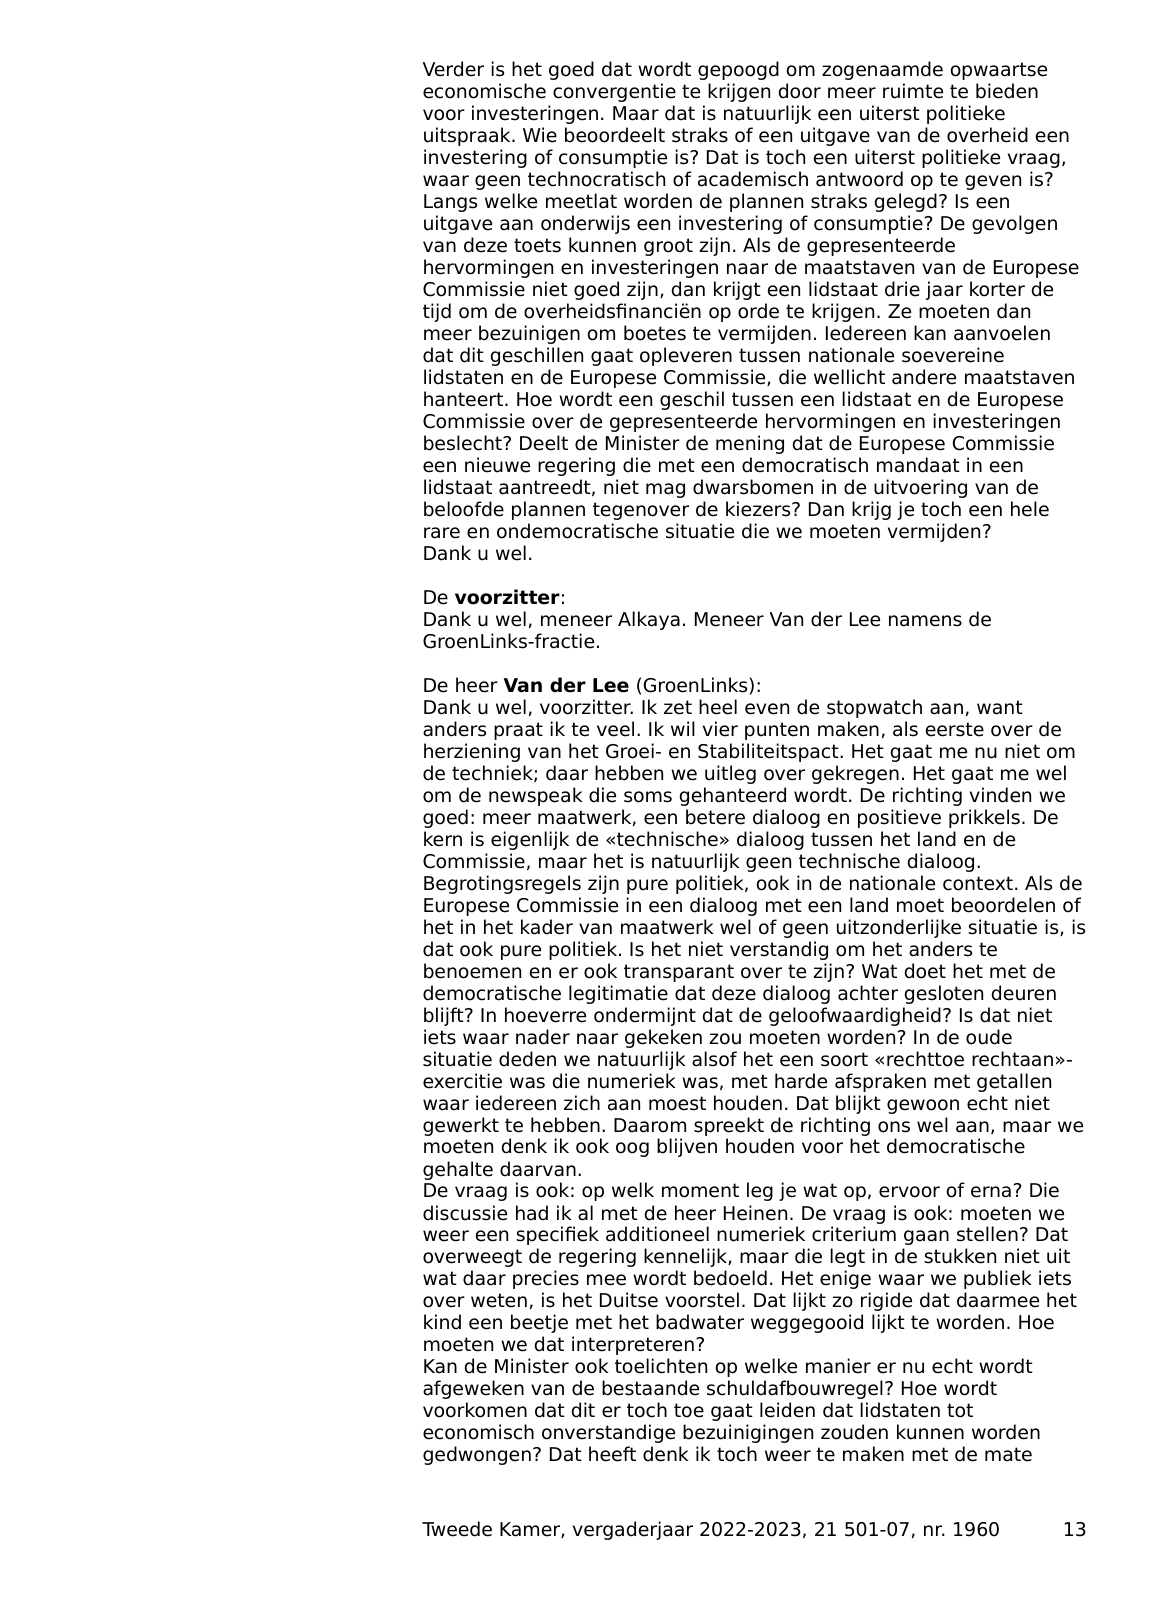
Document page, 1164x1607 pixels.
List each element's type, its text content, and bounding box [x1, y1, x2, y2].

text Dank u wel, meneer Alkaya. Meneer Van der Lee namens de GroenLinks-fractie. [422, 609, 1087, 653]
text Dank u wel. [422, 543, 1087, 564]
text Verder is het goed dat wordt gepoogd om zogenaamde opwaartse economische convergentie te krijgen door meer ruimte te bieden voor investeringen. Maar dat is natuurlijk een uiterst politieke uitspraak. Wie beoordeelt straks of een uitgave van de overheid een investering of consumptie is? Dat is toch een uiterst politieke vraag, waar geen technocratisch of academisch antwoord op te geven is? Langs welke meetlat worden de plannen straks gelegd? Is een uitgave aan onderwijs een investering of consumptie? De gevolgen van deze toets kunnen groot zijn. Als de gepresenteerde hervormingen en investeringen naar de maatstaven van de Europese Commissie niet goed zijn, dan krijgt een lidstaat drie jaar korter de tijd om de overheidsfinanciën op orde te krijgen. Ze moeten dan meer bezuinigen om boetes te vermijden. Iedereen kan aanvoelen dat dit geschillen gaat opleveren tussen nationale soevereine lidstaten en de Europese Commissie, die wellicht andere maatstaven hanteert. Hoe wordt een geschil tussen een lidstaat en de Europese Commissie over de gepresenteerde hervormingen en investeringen beslecht? Deelt de Minister de mening dat de Europese Commissie een nieuwe regering die met een democratisch mandaat in een lidstaat aantreedt, niet mag dwarsbomen in de uitvoering van de beloofde plannen tegenover de kiezers? Dan krijg je toch een hele rare en ondemocratische situatie die we moeten vermijden? [422, 59, 1087, 543]
text Kan de Minister ook toelichten op welke manier er nu echt wordt afgeweken van de bestaande schuldafbouwregel? Hoe wordt voorkomen dat dit er toch toe gaat leiden dat lidstaten tot economisch onverstandige bezuinigingen zouden kunnen worden gedwongen? Dat heeft denk ik toch weer te maken met de mate [422, 1356, 1087, 1466]
text De voorzitter: [422, 587, 1087, 609]
text De vraag is ook: op welk moment leg je wat op, ervoor of erna? Die discussie had ik al met de heer Heinen. De vraag is ook: moeten we weer een specifiek additioneel numeriek criterium gaan stellen? Dat overweegt de regering kennelijk, maar die legt in de stukken niet uit wat daar precies mee wordt bedoeld. Het enige waar we publiek iets over weten, is het Duitse voorstel. Dat lijkt zo rigide dat daarmee het kind een beetje met het badwater weggegooid lijkt te worden. Hoe moeten we dat interpreteren? [422, 1180, 1087, 1356]
text Dank u wel, voorzitter. Ik zet heel even de stopwatch aan, want anders praat ik te veel. Ik wil vier punten maken, als eerste over de herziening van het Groei- en Stabiliteitspact. Het gaat me nu niet om de techniek; daar hebben we uitleg over gekregen. Het gaat me wel om de newspeak die soms gehanteerd wordt. De richting vinden we goed: meer maatwerk, een betere dialoog en positieve prikkels. De kern is eigenlijk de «technische» dialoog tussen het land en de Commissie, maar het is natuurlijk geen technische dialoog. Begrotingsregels zijn pure politiek, ook in de nationale context. Als de Europese Commissie in een dialoog met een land moet beoordelen of het in het kader van maatwerk wel of geen uitzonderlijke situatie is, is dat ook pure politiek. Is het niet verstandig om het anders te benoemen en er ook transparant over te zijn? Wat doet het met de democratische legitimatie dat deze dialoog achter gesloten deuren blijft? In hoeverre ondermijnt dat de geloofwaardigheid? Is dat niet iets waar nader naar gekeken zou moeten worden? In de oude situatie deden we natuurlijk alsof het een soort «rechttoe rechtaan»-exercitie was die numeriek was, met harde afspraken met getallen waar iedereen zich aan moest houden. Dat blijkt gewoon echt niet gewerkt te hebben. Daarom spreekt de richting ons wel aan, maar we moeten denk ik ook oog blijven houden voor het democratische gehalte daarvan. [422, 697, 1087, 1180]
text De heer Van der Lee (GroenLinks): [422, 675, 1087, 697]
